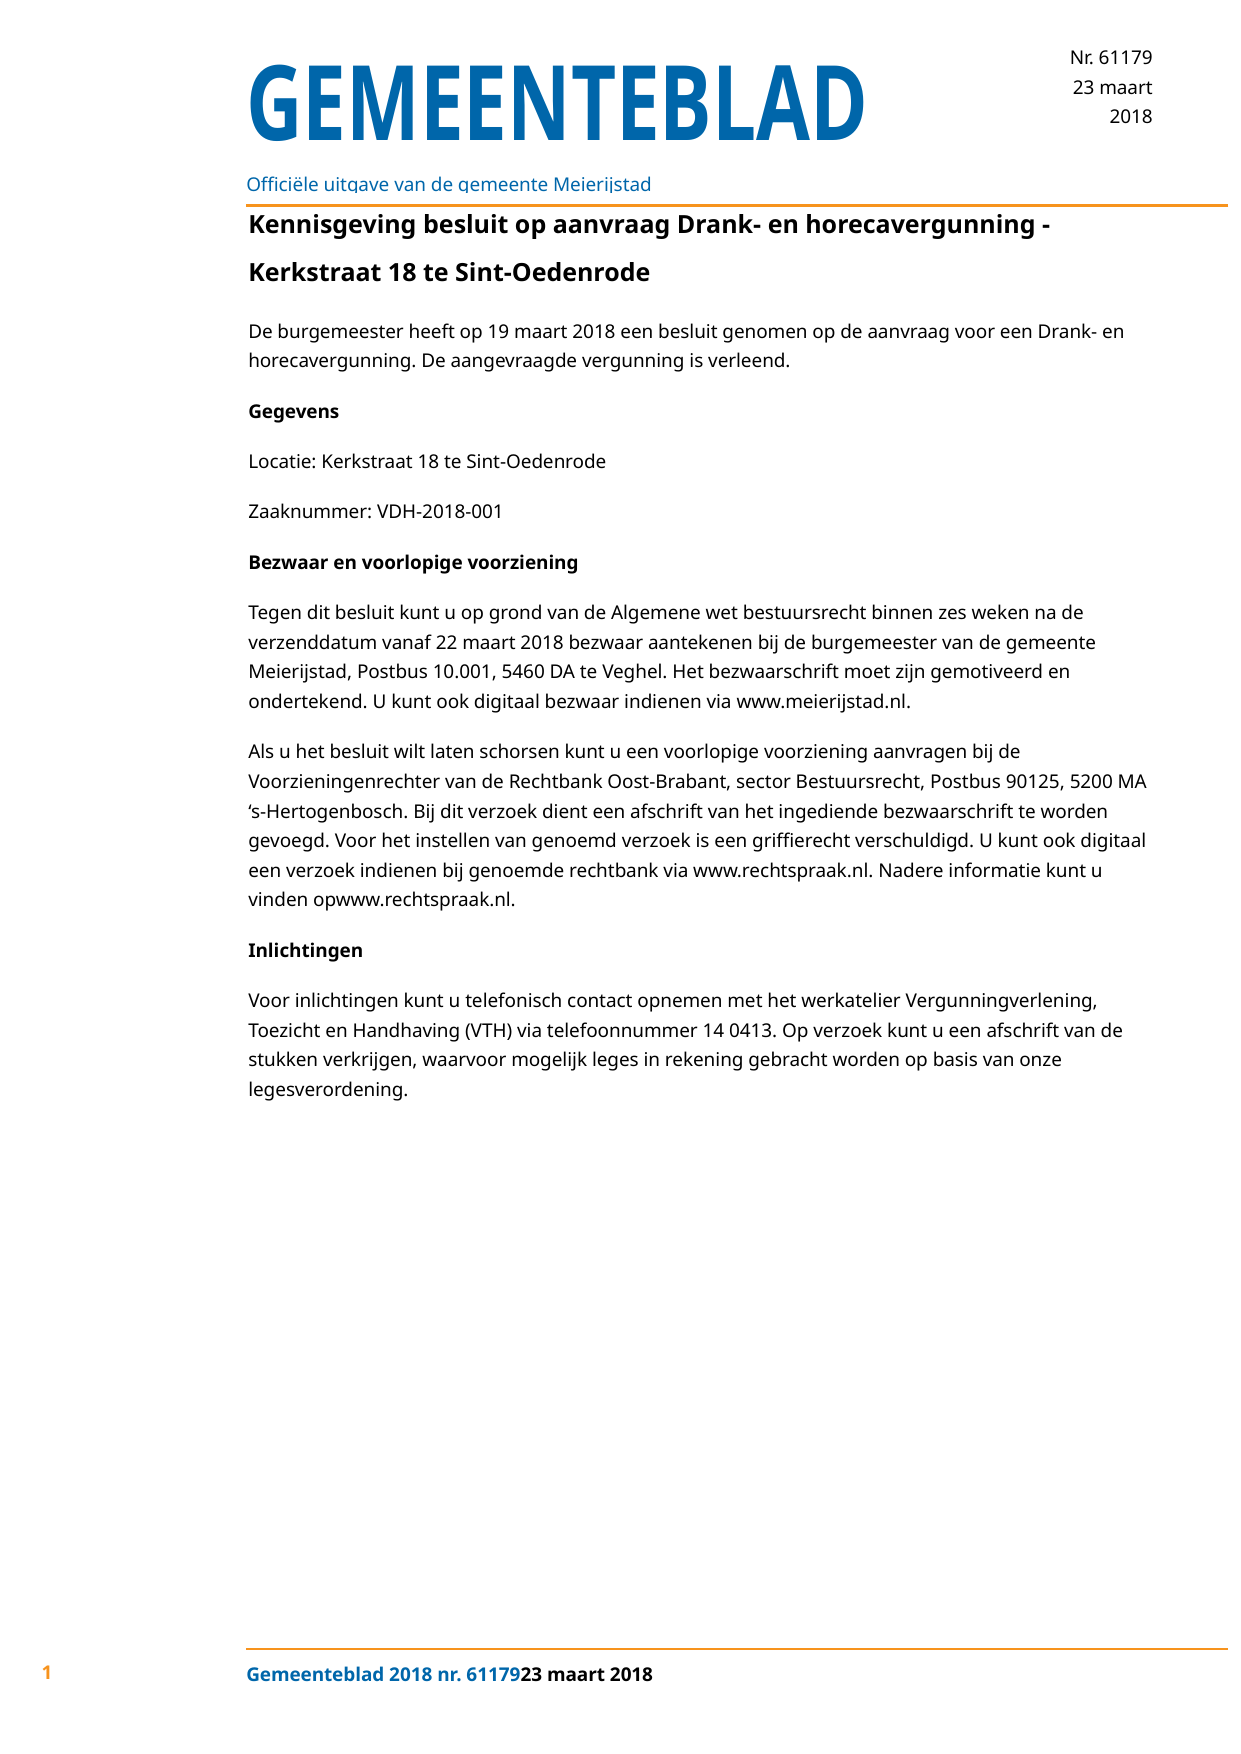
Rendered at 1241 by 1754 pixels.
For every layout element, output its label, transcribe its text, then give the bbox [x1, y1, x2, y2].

text Kennisgeving besluit op aanvraag Drank- en horecavergunning - Kerkstraat 18 te Sint-Oedenrode [248, 207, 1152, 288]
text Zaaknummer: VDH-2018-001 [248, 499, 1152, 524]
text Als u het besluit wilt laten schorsen kunt u een voorlopige voorziening aanvragen bij de Voorzieningenrechter van de Rechtbank Oost-Brabant, sector Bestuursrecht, Postbus 90125, 5200 MA ‘s-Hertogenbosch. Bij dit verzoek dient een afschrift van het ingediende bezwaarschrift te worden gevoegd. Voor het instellen van genoemd verzoek is een griffierecht verschuldigd. U kunt ook digitaal een verzoek indienen bij genoemde rechtbank via www.rechtspraak.nl. Nadere informatie kunt u vinden opwww.rechtspraak.nl. [248, 739, 1152, 912]
text De burgemeester heeft op 19 maart 2018 een besluit genomen op de aanvraag voor een Drank- en horecavergunning. De aangevraagde vergunning is verleend. [248, 318, 1152, 373]
text Inlichtingen [248, 937, 1152, 963]
text Voor inlichtingen kunt u telefonisch contact opnemen met het werkatelier Vergunningverlening, Toezicht en Handhaving (VTH) via telefoonnummer 14 0413. Op verzoek kunt u een afschrift van de stukken verkrijgen, waarvoor mogelijk leges in rekening gebracht worden op basis van onze legesverordening. [248, 987, 1152, 1102]
text Bezwaar en voorlopige voorziening [248, 549, 1152, 575]
picture [41, 47, 231, 172]
text Gegevens [248, 398, 1152, 424]
text Locatie: Kerkstraat 18 te Sint-Oedenrode [248, 448, 1152, 474]
text Tegen dit besluit kunt u op grond van de Algemene wet bestuursrecht binnen zes weken na de verzenddatum vanaf 22 maart 2018 bezwaar aantekenen bij de burgemeester van de gemeente Meierijstad, Postbus 10.001, 5460 DA te Veghel. Het bezwaarschrift moet zijn gemotiveerd en ondertekend. U kunt ook digitaal bezwaar indienen via www.meierijstad.nl. [248, 599, 1152, 714]
